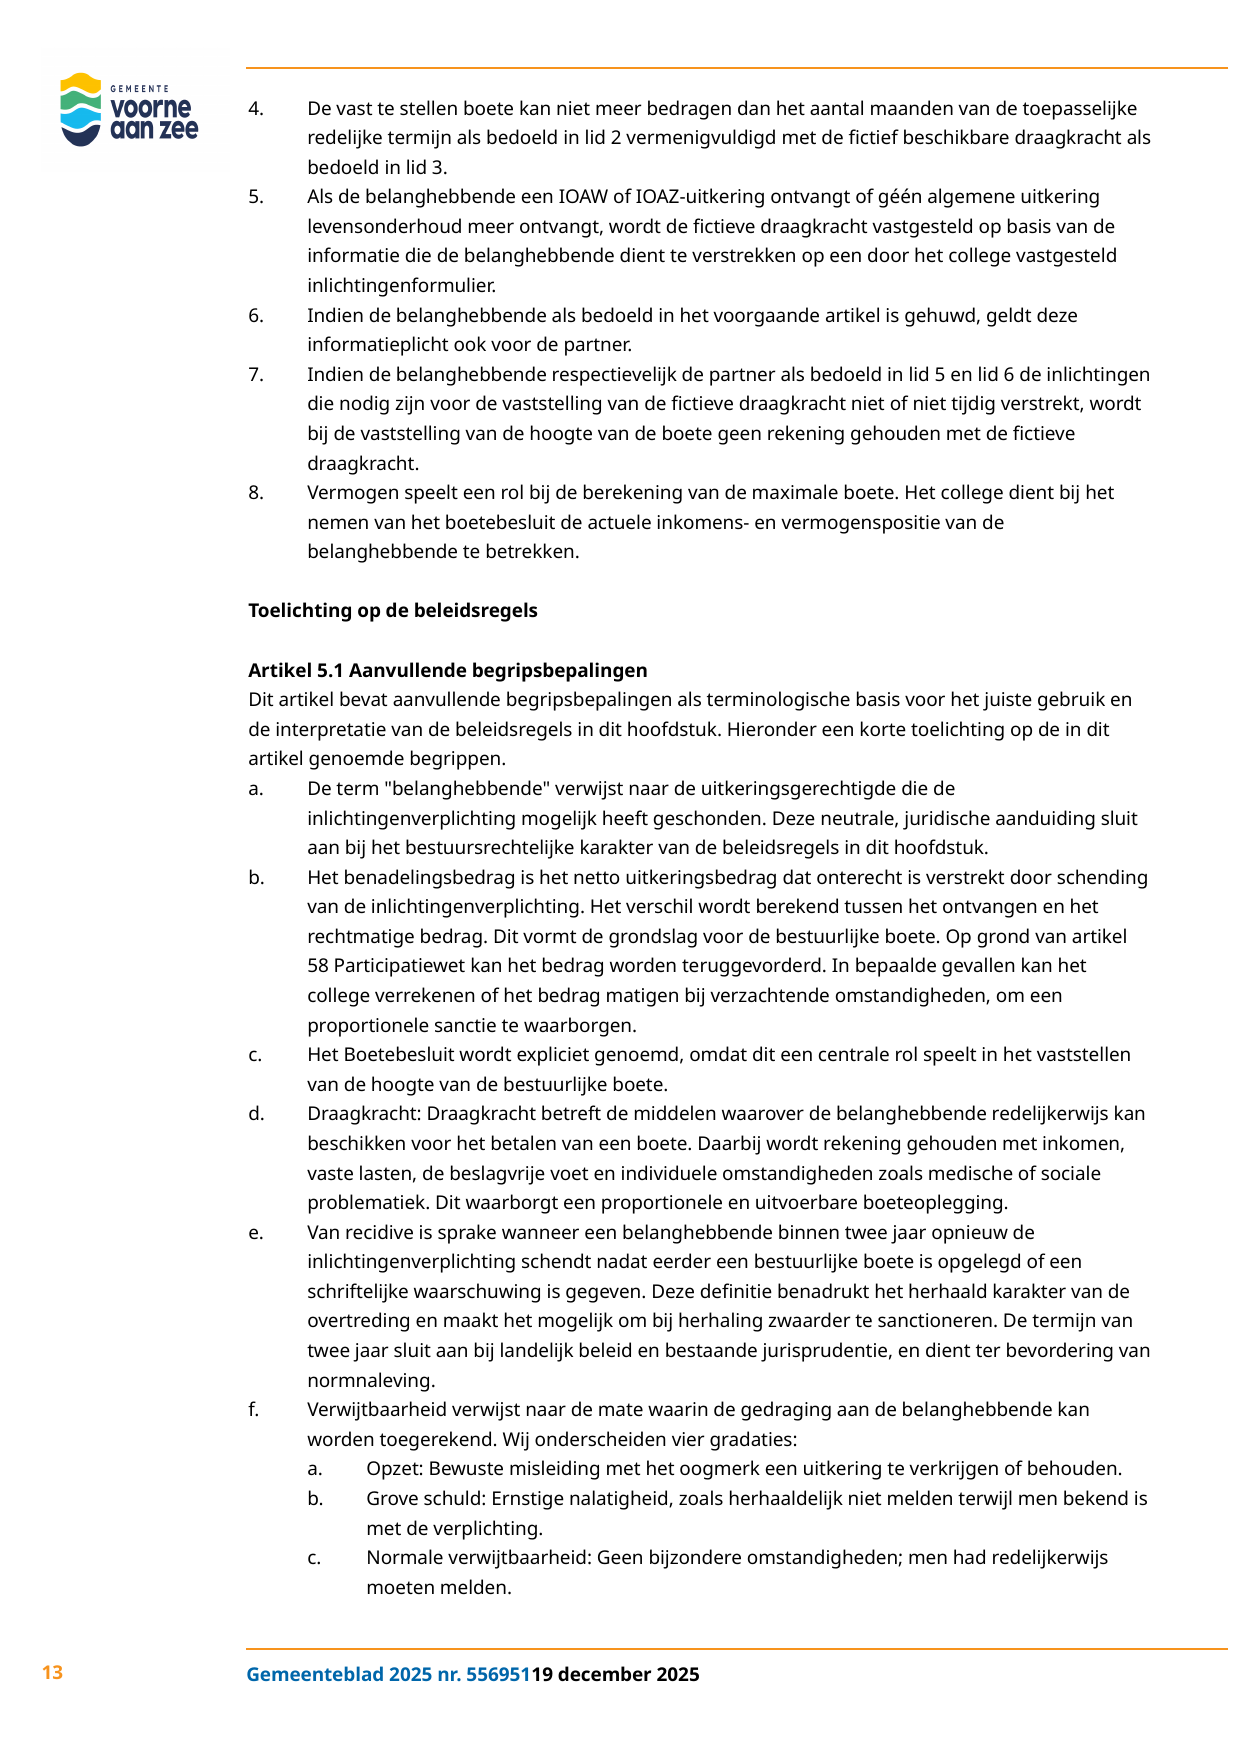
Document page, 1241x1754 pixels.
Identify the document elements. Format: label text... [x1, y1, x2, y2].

list De vast te stellen boete kan niet meer bedragen dan het aantal maanden van de toepasselijke redelijke termijn als bedoeld in lid 2 vermenigvuldigd met de fictief beschikbare draagkracht als bedoeld in lid 3. [248, 95, 1152, 180]
list Vermogen speelt een rol bij de berekening van de maximale boete. Het college dient bij het nemen van het boetebesluit de actuele inkomens- en vermogenspositie van de belanghebbende te betrekken. [248, 479, 1152, 564]
list Draagkracht: Draagkracht betreft de middelen waarover de belanghebbende redelijkerwijs kan beschikken voor het betalen van een boete. Daarbij wordt rekening gehouden met inkomen, vaste lasten, de beslagvrije voet en individuele omstandigheden zoals medische of sociale problematiek. Dit waarborgt een proportionele en uitvoerbare boeteoplegging. [248, 1101, 1152, 1215]
list Opzet: Bewuste misleiding met het oogmerk een uitkering te verkrijgen of behouden. [307, 1456, 1152, 1481]
list Als de belanghebbende een IOAW of IOAZ-uitkering ontvangt of géén algemene uitkering levensonderhoud meer ontvangt, wordt de fictieve draagkracht vastgesteld op basis van de informatie die de belanghebbende dient te verstrekken op een door het college vastgesteld inlichtingenformulier. [248, 183, 1152, 298]
picture [41, 47, 231, 172]
list Verwijtbaarheid verwijst naar de mate waarin de gedraging aan de belanghebbende kan worden toegerekend. Wij onderscheiden vier gradaties: [248, 1396, 1152, 1452]
list Normale verwijtbaarheid: Geen bijzondere omstandigheden; men had redelijkerwijs moeten melden. [307, 1544, 1152, 1600]
list Indien de belanghebbende respectievelijk de partner als bedoeld in lid 5 en lid 6 de inlichtingen die nodig zijn voor de vaststelling van de fictieve draagkracht niet of niet tijdig verstrekt, wordt bij de vaststelling van de hoogte van de boete geen rekening gehouden met de fictieve draagkracht. [248, 361, 1152, 476]
text Toelichting op de beleidsregels [248, 598, 1152, 623]
list Indien de belanghebbende als bedoeld in het voorgaande artikel is gehuwd, geldt deze informatieplicht ook voor de partner. [248, 302, 1152, 357]
list Grove schuld: Ernstige nalatigheid, zoals herhaaldelijk niet melden terwijl men bekend is met de verplichting. [307, 1485, 1152, 1541]
text Dit artikel bevat aanvullende begripsbepalingen als terminologische basis voor het juiste gebruik en de interpretatie van de beleidsregels in dit hoofdstuk. Hieronder een korte toelichting op de in dit artikel genoemde begrippen. [248, 686, 1152, 771]
list Het Boetebesluit wordt expliciet genoemd, omdat dit een centrale rol speelt in het vaststellen van de hoogte van de bestuurlijke boete. [248, 1041, 1152, 1097]
list De term "belanghebbende" verwijst naar de uitkeringsgerechtigde die de inlichtingenverplichting mogelijk heeft geschonden. Deze neutrale, juridische aanduiding sluit aan bij het bestuursrechtelijke karakter van de beleidsregels in dit hoofdstuk. [248, 775, 1152, 860]
list Van recidive is sprake wanneer een belanghebbende binnen twee jaar opnieuw de inlichtingenverplichting schendt nadat eerder een bestuurlijke boete is opgelegd of een schriftelijke waarschuwing is gegeven. Deze definitie benadrukt het herhaald karakter van de overtreding en maakt het mogelijk om bij herhaling zwaarder te sanctioneren. De termijn van twee jaar sluit aan bij landelijk beleid en bestaande jurisprudentie, en dient ter bevordering van normnaleving. [248, 1219, 1152, 1393]
text Artikel 5.1 Aanvullende begripsbepalingen [248, 657, 1152, 683]
list Het benadelingsbedrag is het netto uitkeringsbedrag dat onterecht is verstrekt door schending van de inlichtingenverplichting. Het verschil wordt berekend tussen het ontvangen en het rechtmatige bedrag. Dit vormt de grondslag voor de bestuurlijke boete. Op grond van artikel 58 Participatiewet kan het bedrag worden teruggevorderd. In bepaalde gevallen kan het college verrekenen of het bedrag matigen bij verzachtende omstandigheden, om een proportionele sanctie te waarborgen. [248, 864, 1152, 1038]
